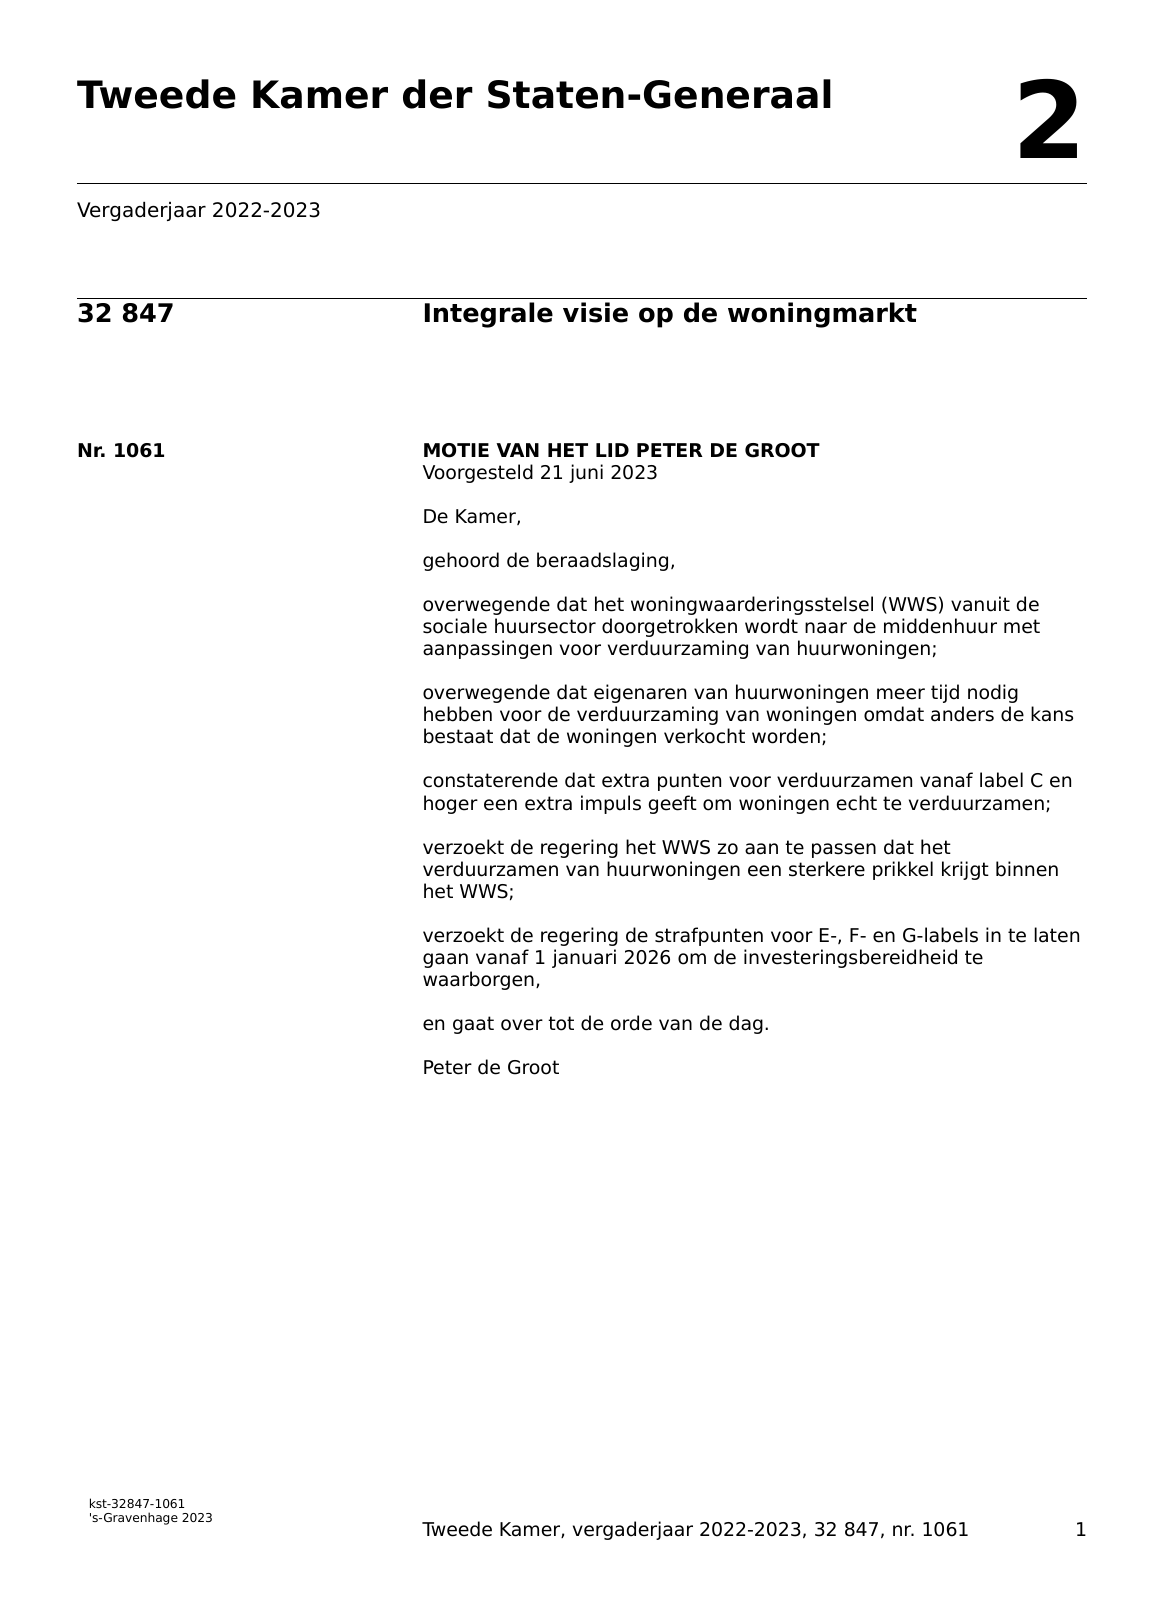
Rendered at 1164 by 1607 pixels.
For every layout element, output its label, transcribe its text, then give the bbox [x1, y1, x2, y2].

text en gaat over tot de orde van de dag. [422, 1013, 1087, 1035]
text overwegende dat het woningwaarderingsstelsel (WWS) vanuit de sociale huursector doorgetrokken wordt naar de middenhuur met aanpassingen voor verduurzaming van huurwoningen; [422, 594, 1087, 660]
text 's-Gravenhage 2023 [88, 1511, 323, 1525]
subtitle Nr. 1061 MOTIE VAN HET LID PETER DE GROOT [77, 440, 1087, 462]
text Voorgesteld 21 juni 2023 [422, 462, 1087, 484]
text De Kamer, [422, 506, 1087, 528]
table_cell Vergaderjaar 2022-2023 [77, 184, 1087, 298]
text kst-32847-1061 [88, 1497, 323, 1511]
text Peter de Groot [422, 1057, 1087, 1079]
table_header 2 [886, 59, 1087, 183]
text constaterende dat extra punten voor verduurzamen vanaf label C en hoger een extra impuls geeft om woningen echt te verduurzamen; [422, 770, 1087, 814]
text overwegende dat eigenaren van huurwoningen meer tijd nodig hebben voor de verduurzaming van woningen omdat anders de kans bestaat dat de woningen verkocht worden; [422, 682, 1087, 748]
subtitle 32 847 Integrale visie op de woningmarkt [77, 299, 1087, 329]
text verzoekt de regering de strafpunten voor E-, F- en G-labels in te laten gaan vanaf 1 januari 2026 om de investeringsbereidheid te waarborgen, [422, 925, 1087, 991]
text verzoekt de regering het WWS zo aan te passen dat het verduurzamen van huurwoningen een sterkere prikkel krijgt binnen het WWS; [422, 837, 1087, 902]
text gehoord de beraadslaging, [422, 550, 1087, 572]
table_header Tweede Kamer der Staten-Generaal [77, 59, 886, 183]
